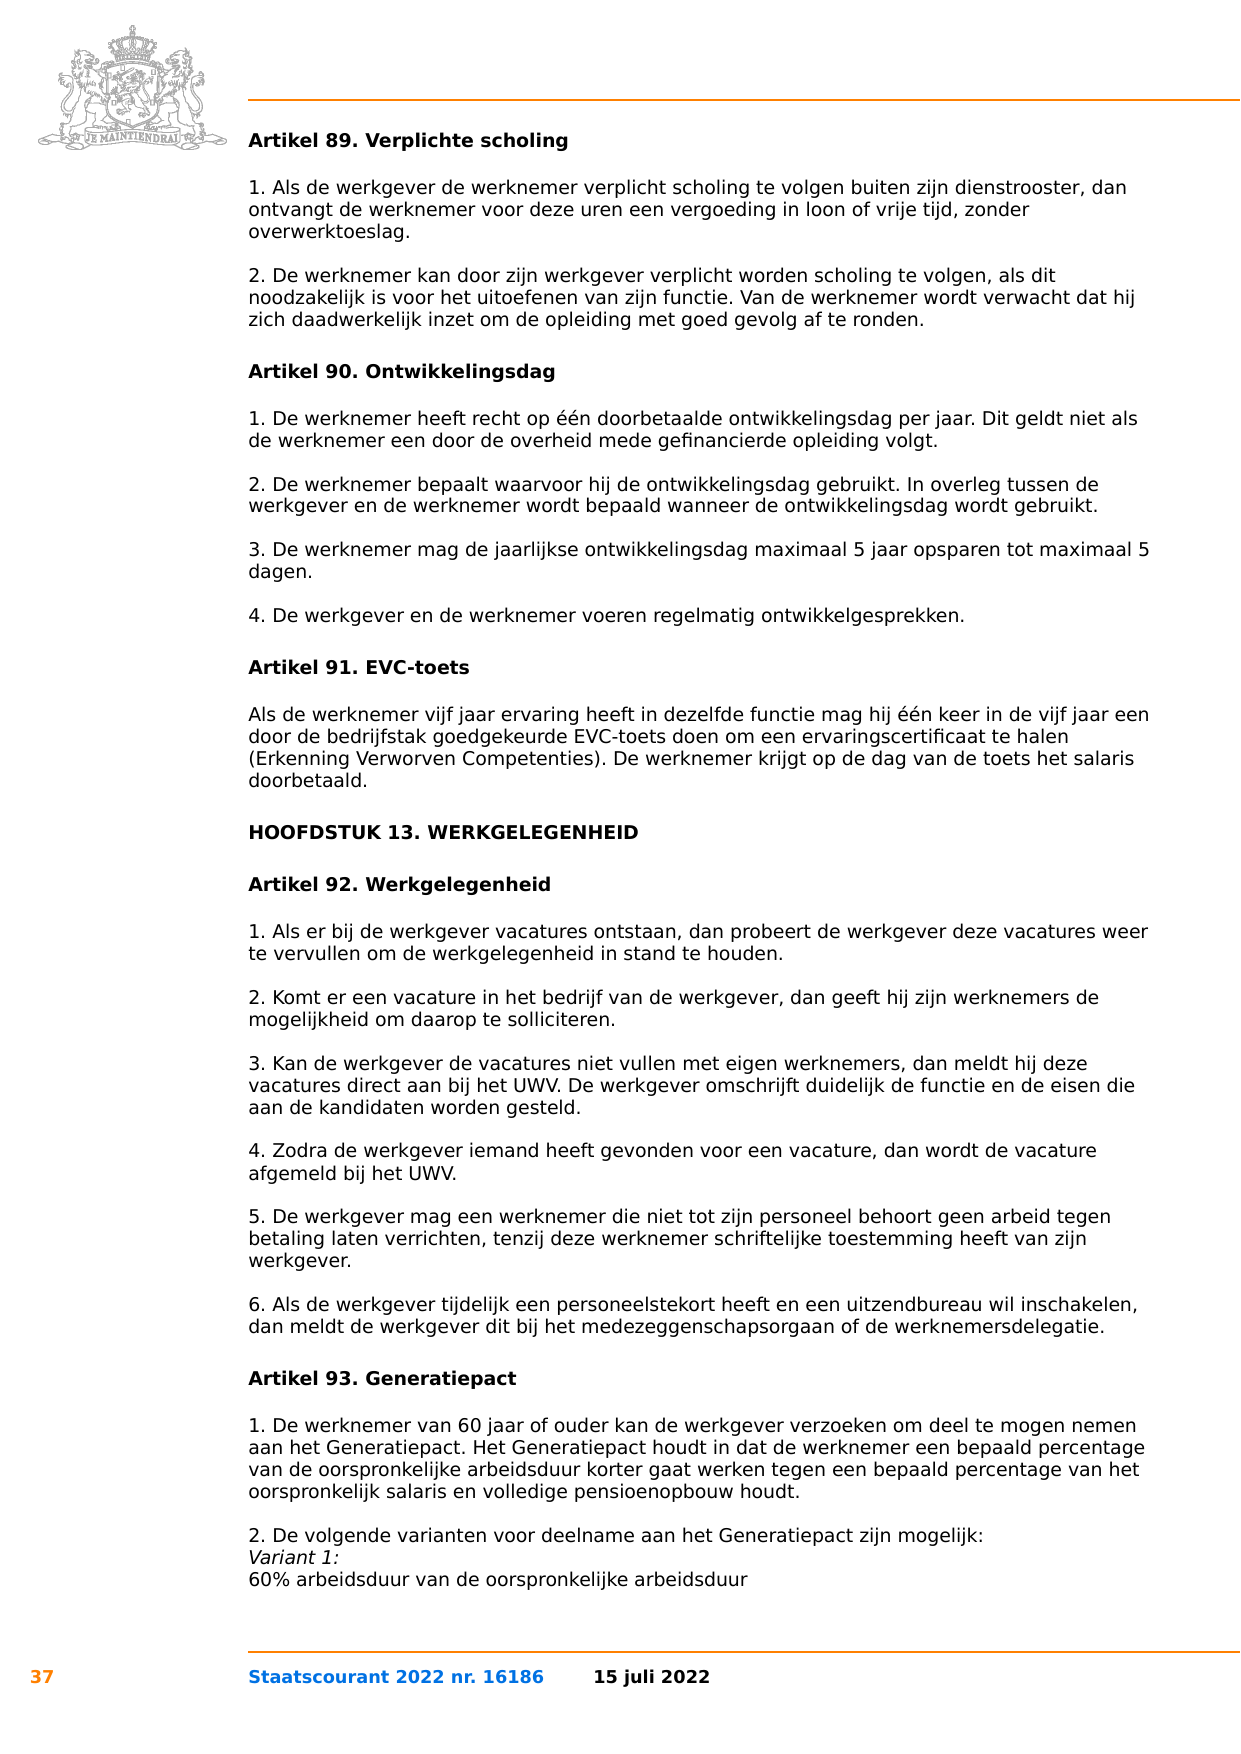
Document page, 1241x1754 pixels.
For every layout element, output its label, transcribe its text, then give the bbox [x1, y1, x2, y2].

subtitle Artikel 92. Werkgelegenheid [248, 874, 1163, 896]
text 3. Kan de werkgever de vacatures niet vullen met eigen werknemers, dan meldt hij deze vacatures direct aan bij het UWV. De werkgever omschrijft duidelijk de functie en de eisen die aan de kandidaten worden gesteld. [248, 1053, 1163, 1118]
subtitle Artikel 93. Generatiepact [248, 1368, 1163, 1390]
text 3. De werknemer mag de jaarlijkse ontwikkelingsdag maximaal 5 jaar opsparen tot maximaal 5 dagen. [248, 539, 1163, 583]
subtitle Artikel 89. Verplichte scholing [248, 130, 1163, 152]
text Variant 1: [248, 1547, 1163, 1569]
text 1. Als de werkgever de werknemer verplicht scholing te volgen buiten zijn dienstrooster, dan ontvangt de werknemer voor deze uren een vergoeding in loon of vrije tijd, zonder overwerktoeslag. [248, 177, 1163, 243]
text 60% arbeidsduur van de oorspronkelijke arbeidsduur [248, 1569, 1163, 1591]
subtitle Artikel 91. EVC-toets [248, 657, 1163, 679]
text 2. De werknemer bepaalt waarvoor hij de ontwikkelingsdag gebruikt. In overleg tussen de werkgever en de werknemer wordt bepaald wanneer de ontwikkelingsdag wordt gebruikt. [248, 473, 1163, 517]
text 2. Komt er een vacature in het bedrijf van de werkgever, dan geeft hij zijn werknemers de mogelijkheid om daarop te solliciteren. [248, 987, 1163, 1031]
text 1. De werknemer heeft recht op één doorbetaalde ontwikkelingsdag per jaar. Dit geldt niet als de werknemer een door de overheid mede gefinancierde opleiding volgt. [248, 408, 1163, 452]
text 2. De werknemer kan door zijn werkgever verplicht worden scholing te volgen, als dit noodzakelijk is voor het uitoefenen van zijn functie. Van de werknemer wordt verwacht dat hij zich daadwerkelijk inzet om de opleiding met goed gevolg af te ronden. [248, 265, 1163, 331]
text 1. De werknemer van 60 jaar of ouder kan de werkgever verzoeken om deel te mogen nemen aan het Generatiepact. Het Generatiepact houdt in dat de werknemer een bepaald percentage van de oorspronkelijke arbeidsduur korter gaat werken tegen een bepaald percentage van het oorspronkelijk salaris en volledige pensioenopbouw houdt. [248, 1415, 1163, 1503]
text Als de werknemer vijf jaar ervaring heeft in dezelfde functie mag hij één keer in de vijf jaar een door de bedrijfstak goedgekeurde EVC-toets doen om een ervaringscertificaat te halen (Erkenning Verworven Competenties). De werknemer krijgt op de dag van de toets het salaris doorbetaald. [248, 704, 1163, 792]
subtitle Artikel 90. Ontwikkelingsdag [248, 361, 1163, 383]
text 2. De volgende varianten voor deelname aan het Generatiepact zijn mogelijk: [248, 1525, 1163, 1547]
text 4. De werkgever en de werknemer voeren regelmatig ontwikkelgesprekken. [248, 605, 1163, 627]
text 5. De werkgever mag een werknemer die niet tot zijn personeel behoort geen arbeid tegen betaling laten verrichten, tenzij deze werknemer schriftelijke toestemming heeft van zijn werkgever. [248, 1206, 1163, 1272]
text 4. Zodra de werkgever iemand heeft gevonden voor een vacature, dan wordt de vacature afgemeld bij het UWV. [248, 1140, 1163, 1184]
picture [38, 25, 227, 150]
subtitle HOOFDSTUK 13. WERKGELEGENHEID [248, 822, 1163, 844]
text 6. Als de werkgever tijdelijk een personeelstekort heeft en een uitzendbureau wil inschakelen, dan meldt de werkgever dit bij het medezeggenschapsorgaan of de werknemersdelegatie. [248, 1294, 1163, 1338]
text 1. Als er bij de werkgever vacatures ontstaan, dan probeert de werkgever deze vacatures weer te vervullen om de werkgelegenheid in stand te houden. [248, 921, 1163, 965]
